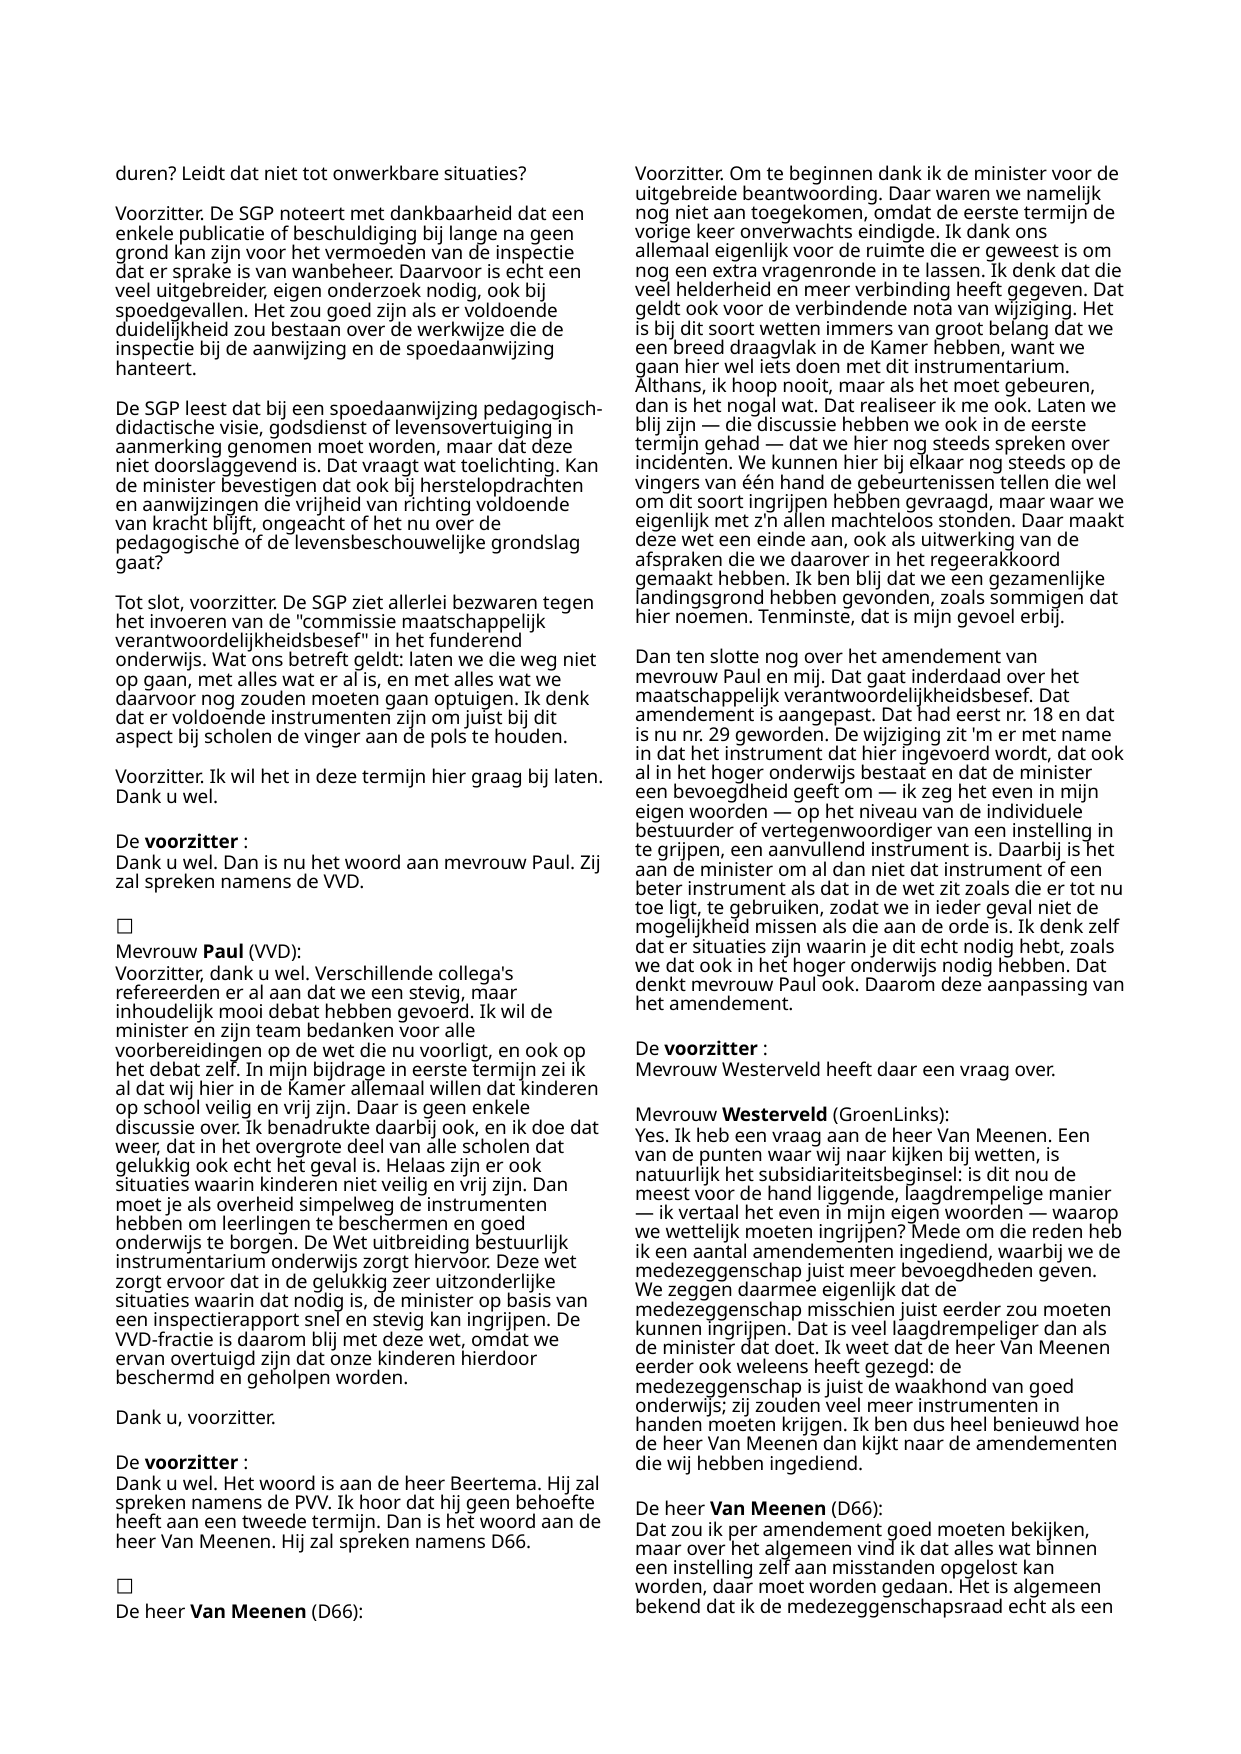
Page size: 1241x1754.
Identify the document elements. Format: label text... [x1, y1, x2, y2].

text Voorzitter. Ik wil het in deze termijn hier graag bij laten. Dank u wel. [115, 768, 605, 807]
text De heer Van Meenen (D66): [115, 1599, 605, 1624]
text De voorzitter : [115, 828, 605, 854]
text Mevrouw Paul (VVD): [115, 939, 605, 964]
text ⬜ [115, 1573, 605, 1599]
text Voorzitter. Om te beginnen dank ik de minister voor de uitgebreide beantwoording. Daar waren we namelijk nog niet aan toegekomen, omdat de eerste termijn de vorige keer onverwachts eindigde. Ik dank ons allemaal eigenlijk voor de ruimte die er geweest is om nog een extra vragenronde in te lassen. Ik denk dat die veel helderheid en meer verbinding heeft gegeven. Dat geldt ook voor de verbindende nota van wijziging. Het is bij dit soort wetten immers van groot belang dat we een breed draagvlak in de Kamer hebben, want we gaan hier wel iets doen met dit instrumentarium. Althans, ik hoop nooit, maar als het moet gebeuren, dan is het nogal wat. Dat realiseer ik me ook. Laten we blij zijn — die discussie hebben we ook in de eerste termijn gehad — dat we hier nog steeds spreken over incidenten. We kunnen hier bij elkaar nog steeds op de vingers van één hand de gebeurtenissen tellen die wel om dit soort ingrijpen hebben gevraagd, maar waar we eigenlijk met z'n allen machteloos stonden. Daar maakt deze wet een einde aan, ook als uitwerking van de afspraken die we daarover in het regeerakkoord gemaakt hebben. Ik ben blij dat we een gezamenlijke landingsgrond hebben gevonden, zoals sommigen dat hier noemen. Tenminste, dat is mijn gevoel erbij. [635, 165, 1125, 628]
text Voorzitter, dank u wel. Verschillende collega's refereerden er al aan dat we een stevig, maar inhoudelijk mooi debat hebben gevoerd. Ik wil de minister en zijn team bedanken voor alle voorbereidingen op de wet die nu voorligt, en ook op het debat zelf. In mijn bijdrage in eerste termijn zei ik al dat wij hier in de Kamer allemaal willen dat kinderen op school veilig en vrij zijn. Daar is geen enkele discussie over. Ik benadrukte daarbij ook, en ik doe dat weer, dat in het overgrote deel van alle scholen dat gelukkig ook echt het geval is. Helaas zijn er ook situaties waarin kinderen niet veilig en vrij zijn. Dan moet je als overheid simpelweg de instrumenten hebben om leerlingen te beschermen en goed onderwijs te borgen. De Wet uitbreiding bestuurlijk instrumentarium onderwijs zorgt hiervoor. Deze wet zorgt ervoor dat in de gelukkig zeer uitzonderlijke situaties waarin dat nodig is, de minister op basis van een inspectierapport snel en stevig kan ingrijpen. De VVD-fractie is daarom blij met deze wet, omdat we ervan overtuigd zijn dat onze kinderen hierdoor beschermd en geholpen worden. [115, 964, 605, 1388]
text De heer Van Meenen (D66): [635, 1495, 1125, 1521]
text duren? Leidt dat niet tot onwerkbare situaties? [115, 165, 605, 184]
text Yes. Ik heb een vraag aan de heer Van Meenen. Een van de punten waar wij naar kijken bij wetten, is natuurlijk het subsidiariteitsbeginsel: is dit nou de meest voor de hand liggende, laagdrempelige manier — ik vertaal het even in mijn eigen woorden — waarop we wettelijk moeten ingrijpen? Mede om die reden heb ik een aantal amendementen ingediend, waarbij we de medezeggenschap juist meer bevoegdheden geven. We zeggen daarmee eigenlijk dat de medezeggenschap misschien juist eerder zou moeten kunnen ingrijpen. Dat is veel laagdrempeliger dan als de minister dat doet. Ik weet dat de heer Van Meenen eerder ook weleens heeft gezegd: de medezeggenschap is juist de waakhond van goed onderwijs; zij zouden veel meer instrumenten in handen moeten krijgen. Ik ben dus heel benieuwd hoe de heer Van Meenen dan kijkt naar de amendementen die wij hebben ingediend. [635, 1127, 1125, 1474]
text De voorzitter : [635, 1036, 1125, 1061]
text Mevrouw Westerveld (GroenLinks): [635, 1101, 1125, 1127]
text Dan ten slotte nog over het amendement van mevrouw Paul en mij. Dat gaat inderdaad over het maatschappelijk verantwoordelijkheidsbesef. Dat amendement is aangepast. Dat had eerst nr. 18 en dat is nu nr. 29 geworden. De wijziging zit 'm er met name in dat het instrument dat hier ingevoerd wordt, dat ook al in het hoger onderwijs bestaat en dat de minister een bevoegdheid geeft om — ik zeg het even in mijn eigen woorden — op het niveau van de individuele bestuurder of vertegenwoordiger van een instelling in te grijpen, een aanvullend instrument is. Daarbij is het aan de minister om al dan niet dat instrument of een beter instrument als dat in de wet zit zoals die er tot nu toe ligt, te gebruiken, zodat we in ieder geval niet de mogelijkheid missen als die aan de orde is. Ik denk zelf dat er situaties zijn waarin je dit echt nodig hebt, zoals we dat ook in het hoger onderwijs nodig hebben. Dat denkt mevrouw Paul ook. Daarom deze aanpassing van het amendement. [635, 648, 1125, 1015]
text Tot slot, voorzitter. De SGP ziet allerlei bezwaren tegen het invoeren van de "commissie maatschappelijk verantwoordelijkheidsbesef" in het funderend onderwijs. Wat ons betreft geldt: laten we die weg niet op gaan, met alles wat er al is, en met alles wat we daarvoor nog zouden moeten gaan optuigen. Ik denk dat er voldoende instrumenten zijn om juist bij dit aspect bij scholen de vinger aan de pols te houden. [115, 594, 605, 748]
text ⬜ [115, 913, 605, 939]
text Dank u wel. Dan is nu het woord aan mevrouw Paul. Zij zal spreken namens de VVD. [115, 854, 605, 892]
text Dank u wel. Het woord is aan de heer Beertema. Hij zal spreken namens de PVV. Ik hoor dat hij geen behoefte heeft aan een tweede termijn. Dan is het woord aan de heer Van Meenen. Hij zal spreken namens D66. [115, 1475, 605, 1552]
text De voorzitter : [115, 1449, 605, 1475]
text Voorzitter. De SGP noteert met dankbaarheid dat een enkele publicatie of beschuldiging bij lange na geen grond kan zijn voor het vermoeden van de inspectie dat er sprake is van wanbeheer. Daarvoor is echt een veel uitgebreider, eigen onderzoek nodig, ook bij spoedgevallen. Het zou goed zijn als er voldoende duidelijkheid zou bestaan over de werkwijze die de inspectie bij de aanwijzing en de spoedaanwijzing hanteert. [115, 205, 605, 379]
text Mevrouw Westerveld heeft daar een vraag over. [635, 1061, 1125, 1081]
text Dat zou ik per amendement goed moeten bekijken, maar over het algemeen vind ik dat alles wat binnen een instelling zelf aan misstanden opgelost kan worden, daar moet worden gedaan. Het is algemeen bekend dat ik de medezeggenschapsraad echt als een [635, 1521, 1125, 1617]
text De SGP leest dat bij een spoedaanwijzing pedagogisch-didactische visie, godsdienst of levensovertuiging in aanmerking genomen moet worden, maar dat deze niet doorslaggevend is. Dat vraagt wat toelichting. Kan de minister bevestigen dat ook bij herstelopdrachten en aanwijzingen die vrijheid van richting voldoende van kracht blijft, ongeacht of het nu over de pedagogische of de levensbeschouwelijke grondslag gaat? [115, 399, 605, 573]
text Dank u, voorzitter. [115, 1409, 605, 1428]
